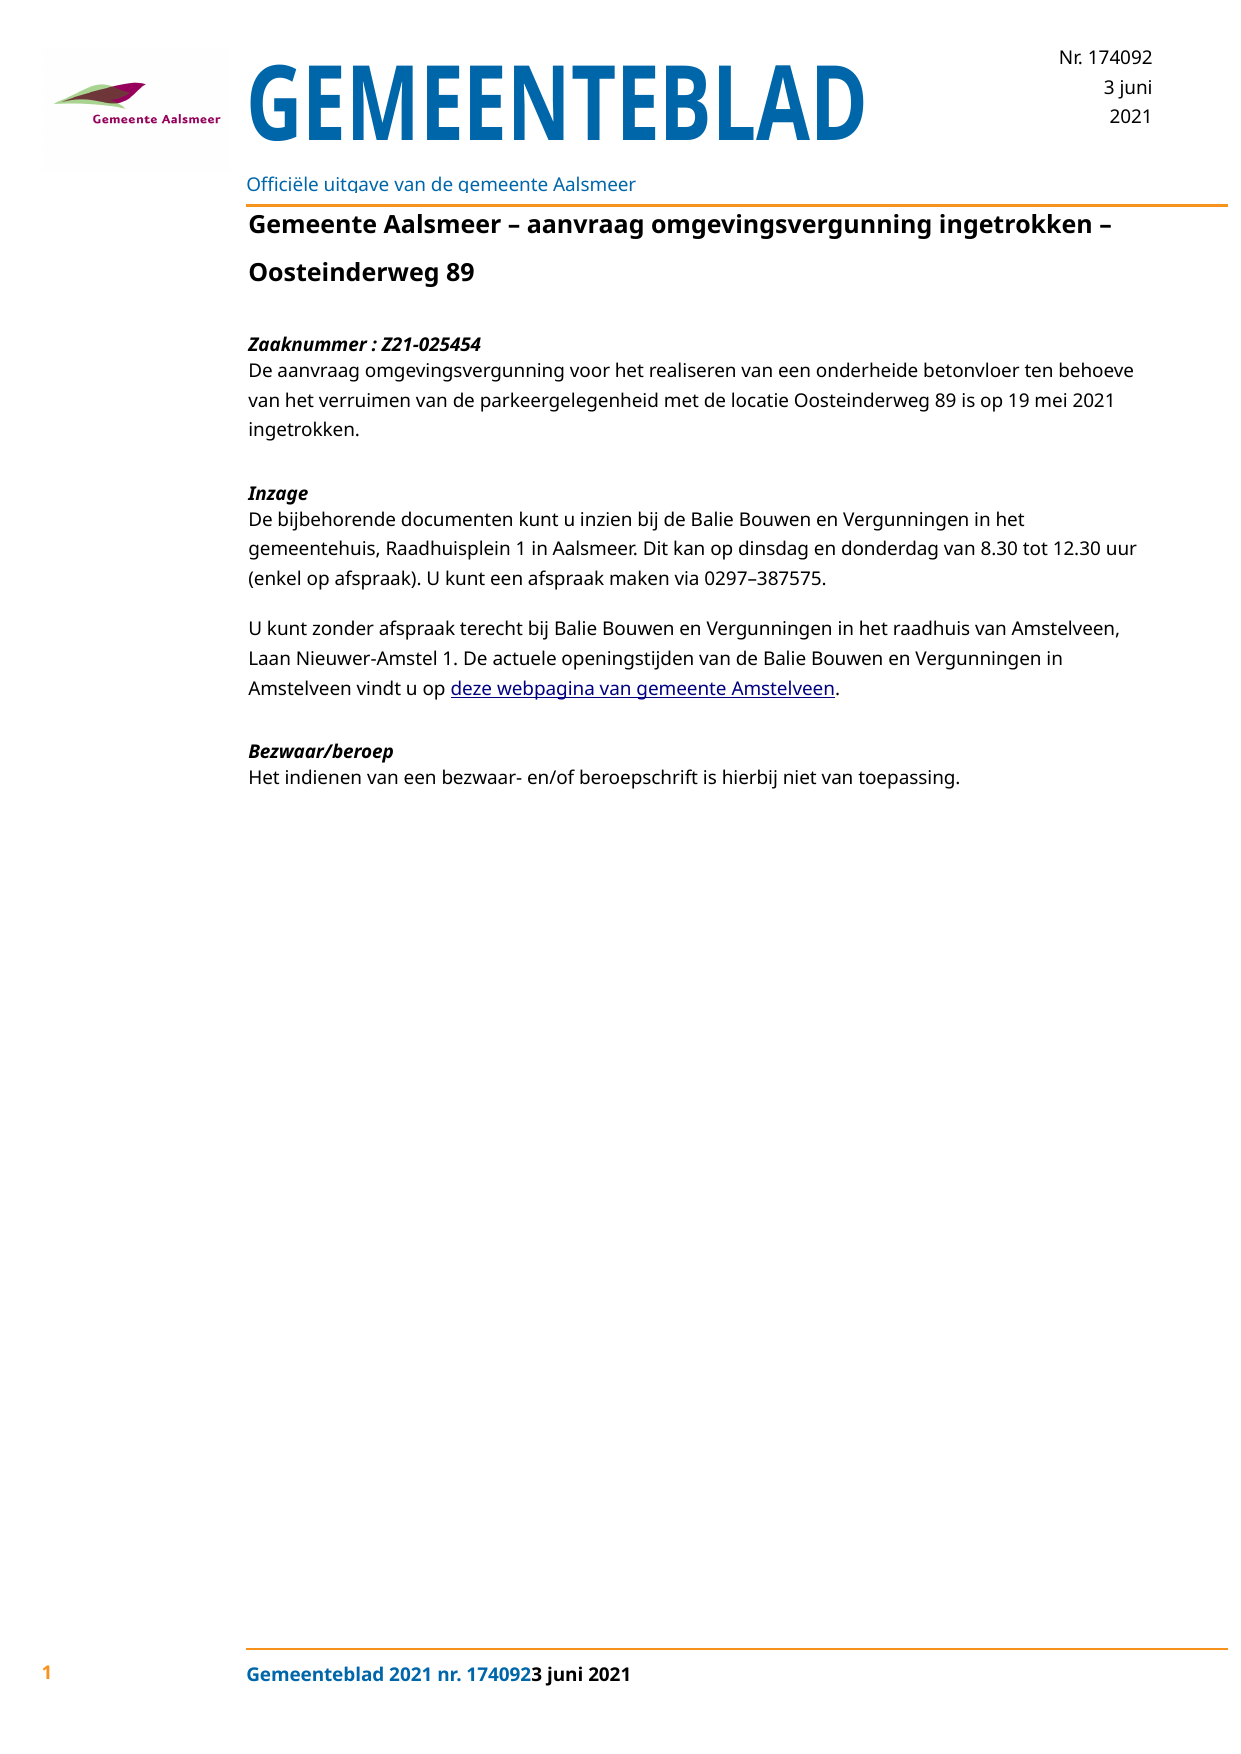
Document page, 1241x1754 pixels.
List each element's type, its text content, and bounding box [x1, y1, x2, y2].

text De aanvraag omgevingsvergunning voor het realiseren van een onderheide betonvloer ten behoeve van het verruimen van de parkeergelegenheid met de locatie Oosteinderweg 89 is op 19 mei 2021 ingetrokken. [248, 357, 1152, 442]
text Zaaknummer : Z21-025454 [248, 331, 1152, 357]
text De bijbehorende documenten kunt u inzien bij de Balie Bouwen en Vergunningen in het gemeentehuis, Raadhuisplein 1 in Aalsmeer. Dit kan op dinsdag en donderdag van 8.30 tot 12.30 uur (enkel op afspraak). U kunt een afspraak maken via 0297–387575. [248, 506, 1152, 591]
picture [41, 47, 231, 172]
text Het indienen van een bezwaar- en/of beroepschrift is hierbij niet van toepassing. [248, 764, 1152, 790]
text U kunt zonder afspraak terecht bij Balie Bouwen en Vergunningen in het raadhuis van Amstelveen, Laan Nieuwer-Amstel 1. De actuele openingstijden van de Balie Bouwen en Vergunningen in Amstelveen vindt u op deze webpagina van gemeente Amstelveen. [248, 616, 1152, 701]
text Bezwaar/beroep [248, 739, 1152, 764]
text Gemeente Aalsmeer – aanvraag omgevingsvergunning ingetrokken – Oosteinderweg 89 [248, 207, 1152, 288]
text Inzage [248, 480, 1152, 506]
